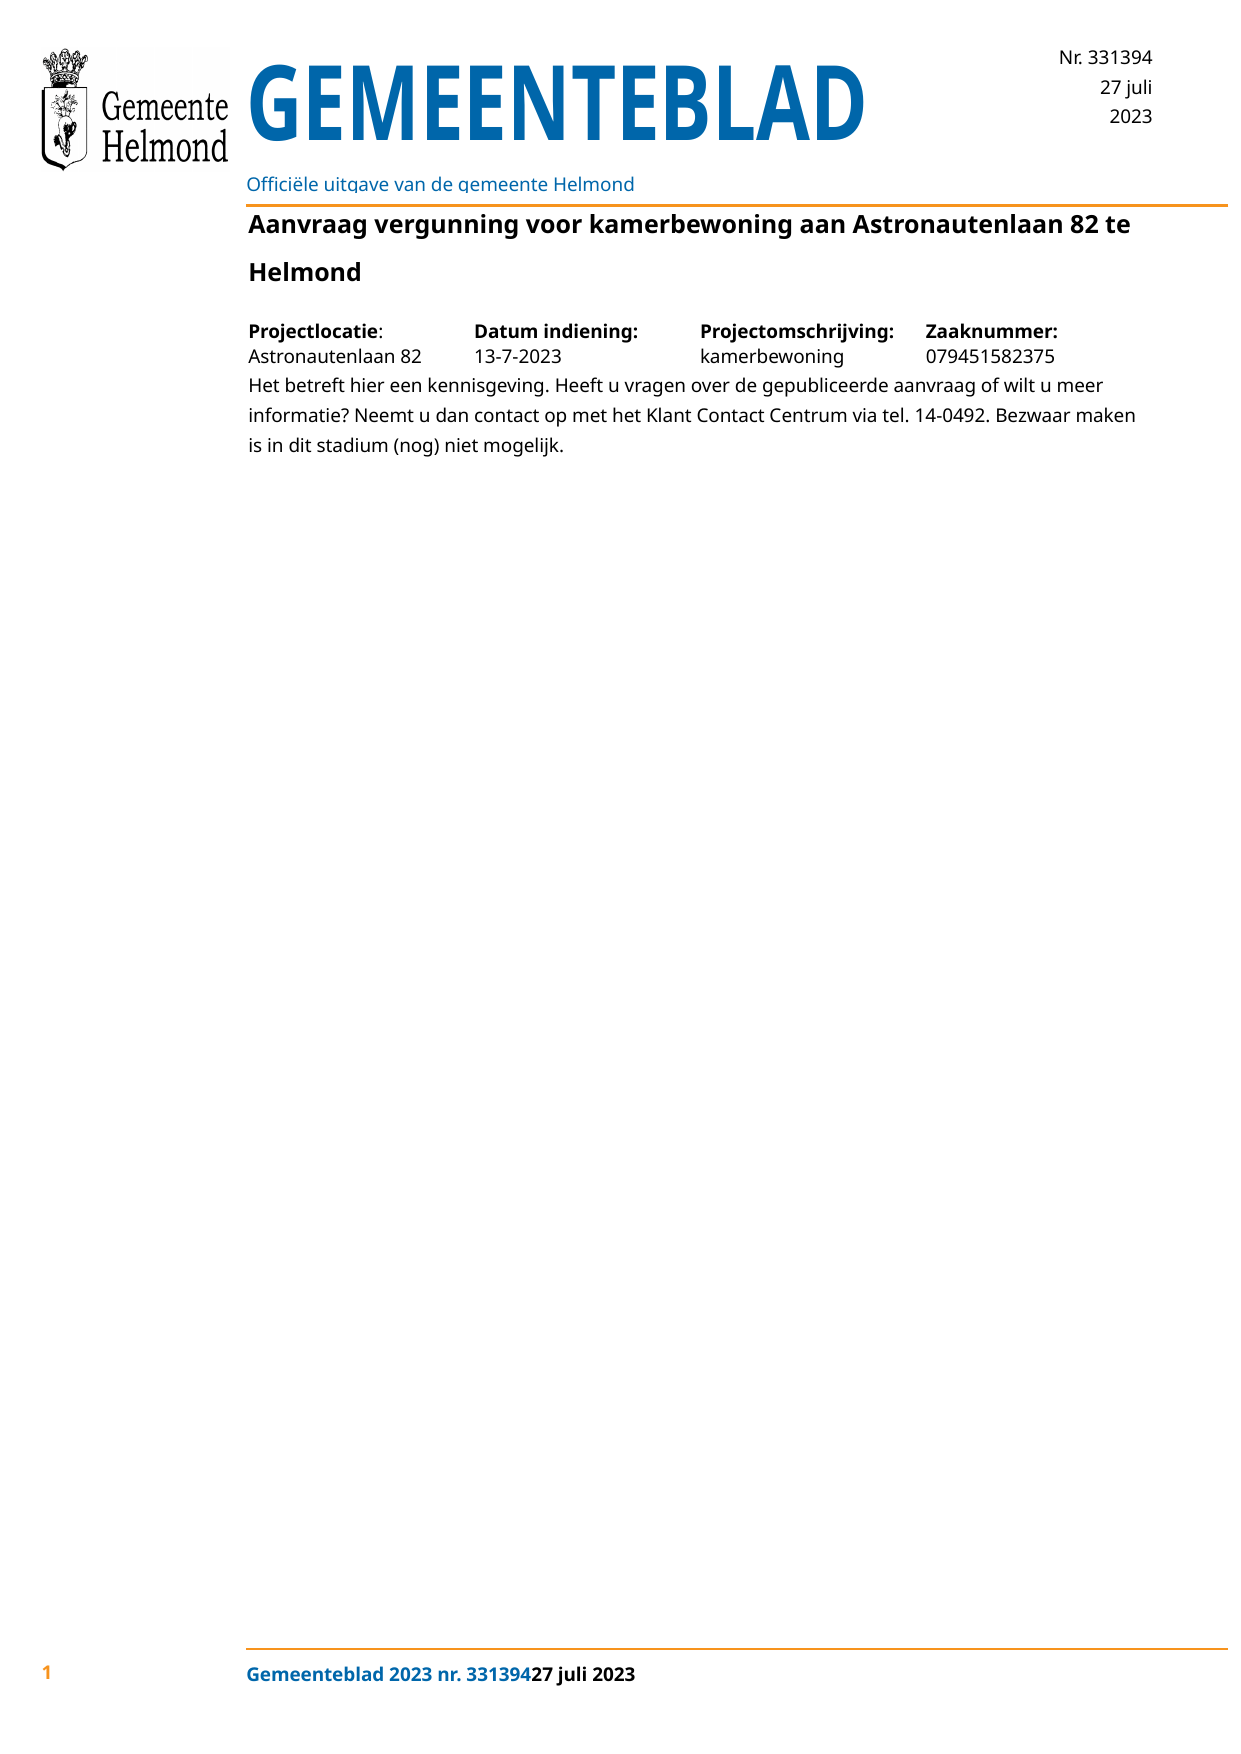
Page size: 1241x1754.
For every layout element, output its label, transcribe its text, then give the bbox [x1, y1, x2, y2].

table_header Datum indiening: [474, 318, 700, 344]
text Aanvraag vergunning voor kamerbewoning aan Astronautenlaan 82 te Helmond [248, 207, 1152, 288]
table_cell kamerbewoning [700, 344, 926, 369]
table_cell Astronautenlaan 82 [248, 344, 474, 369]
table_cell 13-7-2023 [474, 344, 700, 369]
table_cell 079451582375 [926, 344, 1152, 369]
table_header Projectomschrijving: [700, 318, 926, 344]
picture [41, 47, 231, 172]
text Het betreft hier een kennisgeving. Heeft u vragen over de gepubliceerde aanvraag of wilt u meer informatie? Neemt u dan contact op met het Klant Contact Centrum via tel. 14-0492. Bezwaar maken is in dit stadium (nog) niet mogelijk. [248, 373, 1152, 458]
table_header Zaaknummer: [926, 318, 1152, 344]
table_header Projectlocatie: [248, 318, 474, 344]
